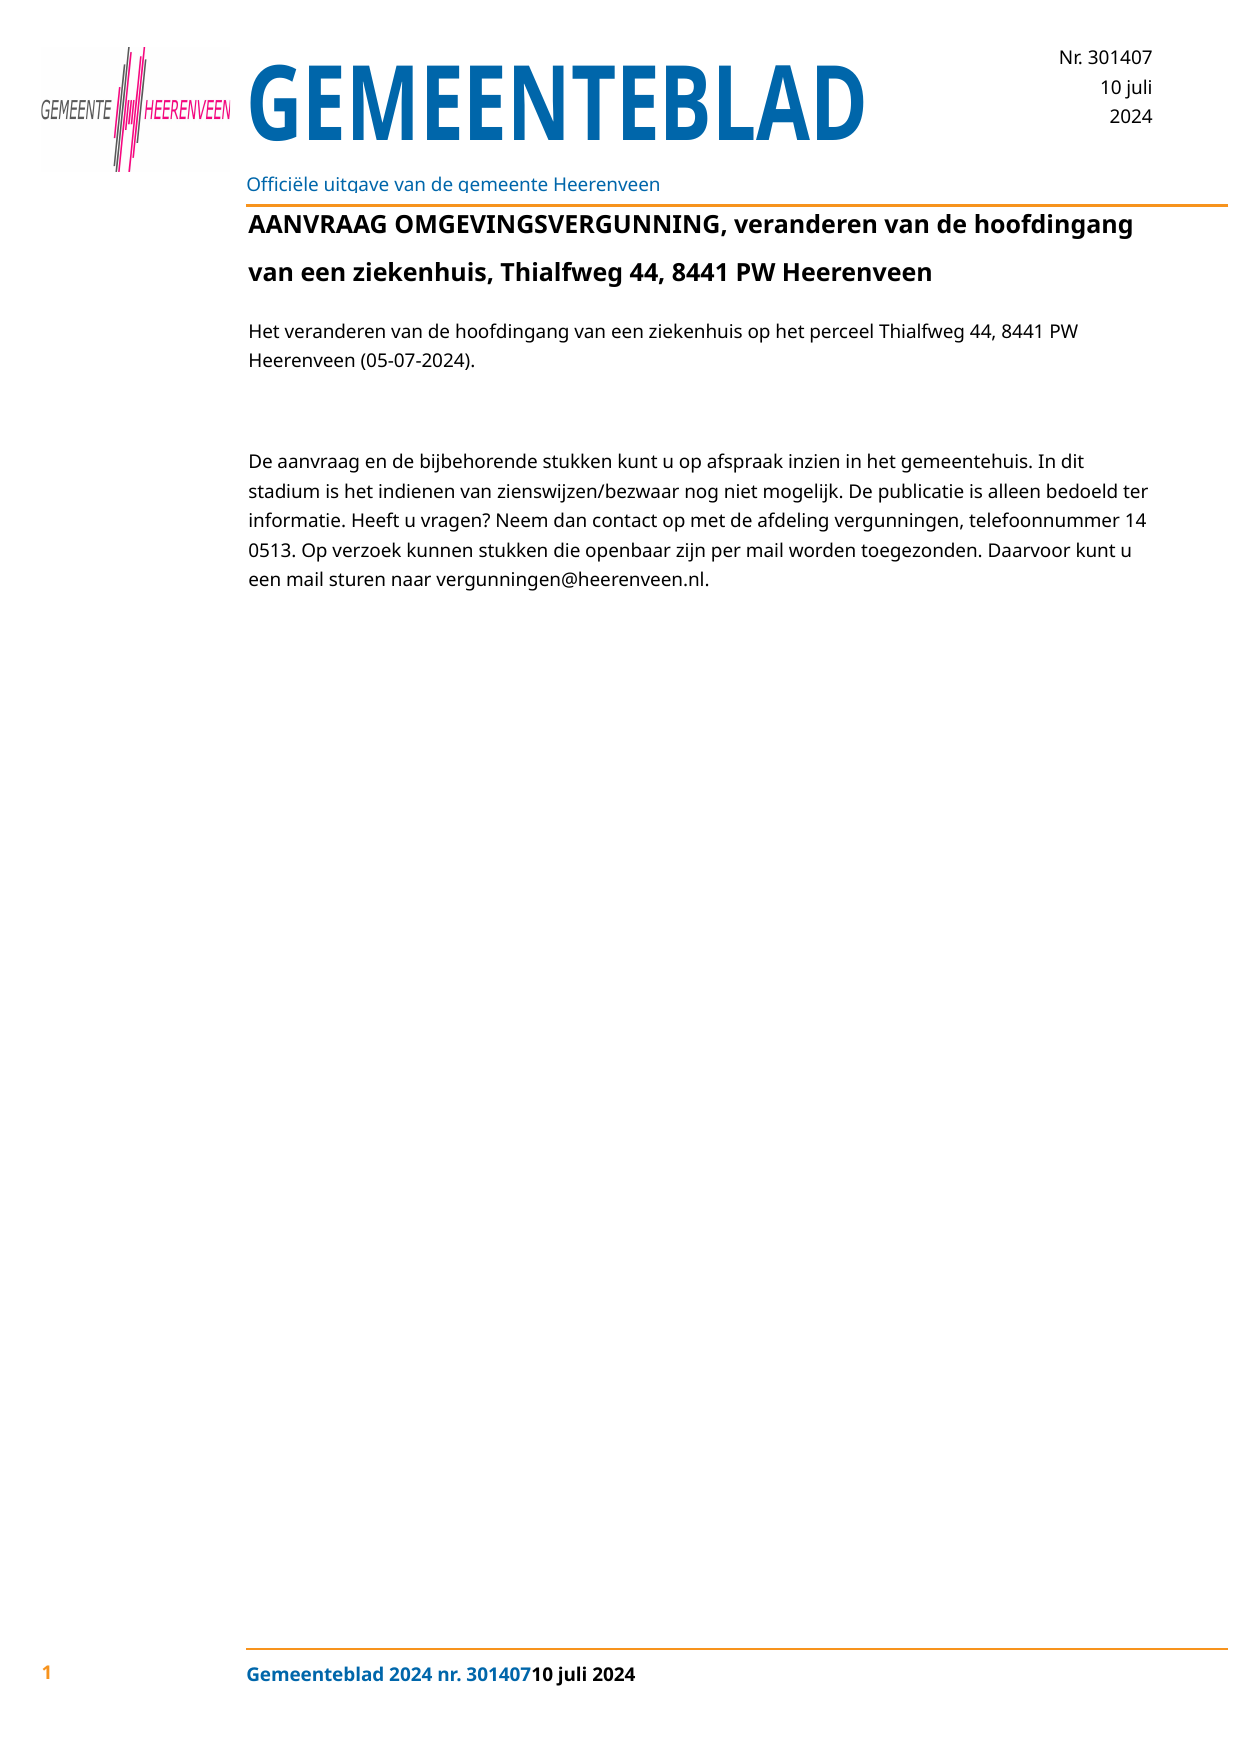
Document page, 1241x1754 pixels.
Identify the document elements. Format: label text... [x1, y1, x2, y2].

text AANVRAAG OMGEVINGSVERGUNNING, veranderen van de hoofdingang van een ziekenhuis, Thialfweg 44, 8441 PW Heerenveen [248, 207, 1152, 288]
text De aanvraag en de bijbehorende stukken kunt u op afspraak inzien in het gemeentehuis. In dit stadium is het indienen van zienswijzen/bezwaar nog niet mogelijk. De publicatie is alleen bedoeld ter informatie. Heeft u vragen? Neem dan contact op met de afdeling vergunningen, telefoonnummer 14 0513. Op verzoek kunnen stukken die openbaar zijn per mail worden toegezonden. Daarvoor kunt u een mail sturen naar vergunningen@heerenveen.nl. [248, 448, 1152, 592]
text Het veranderen van de hoofdingang van een ziekenhuis op het perceel Thialfweg 44, 8441 PW Heerenveen (05-07-2024). [248, 318, 1152, 373]
picture [41, 47, 231, 172]
